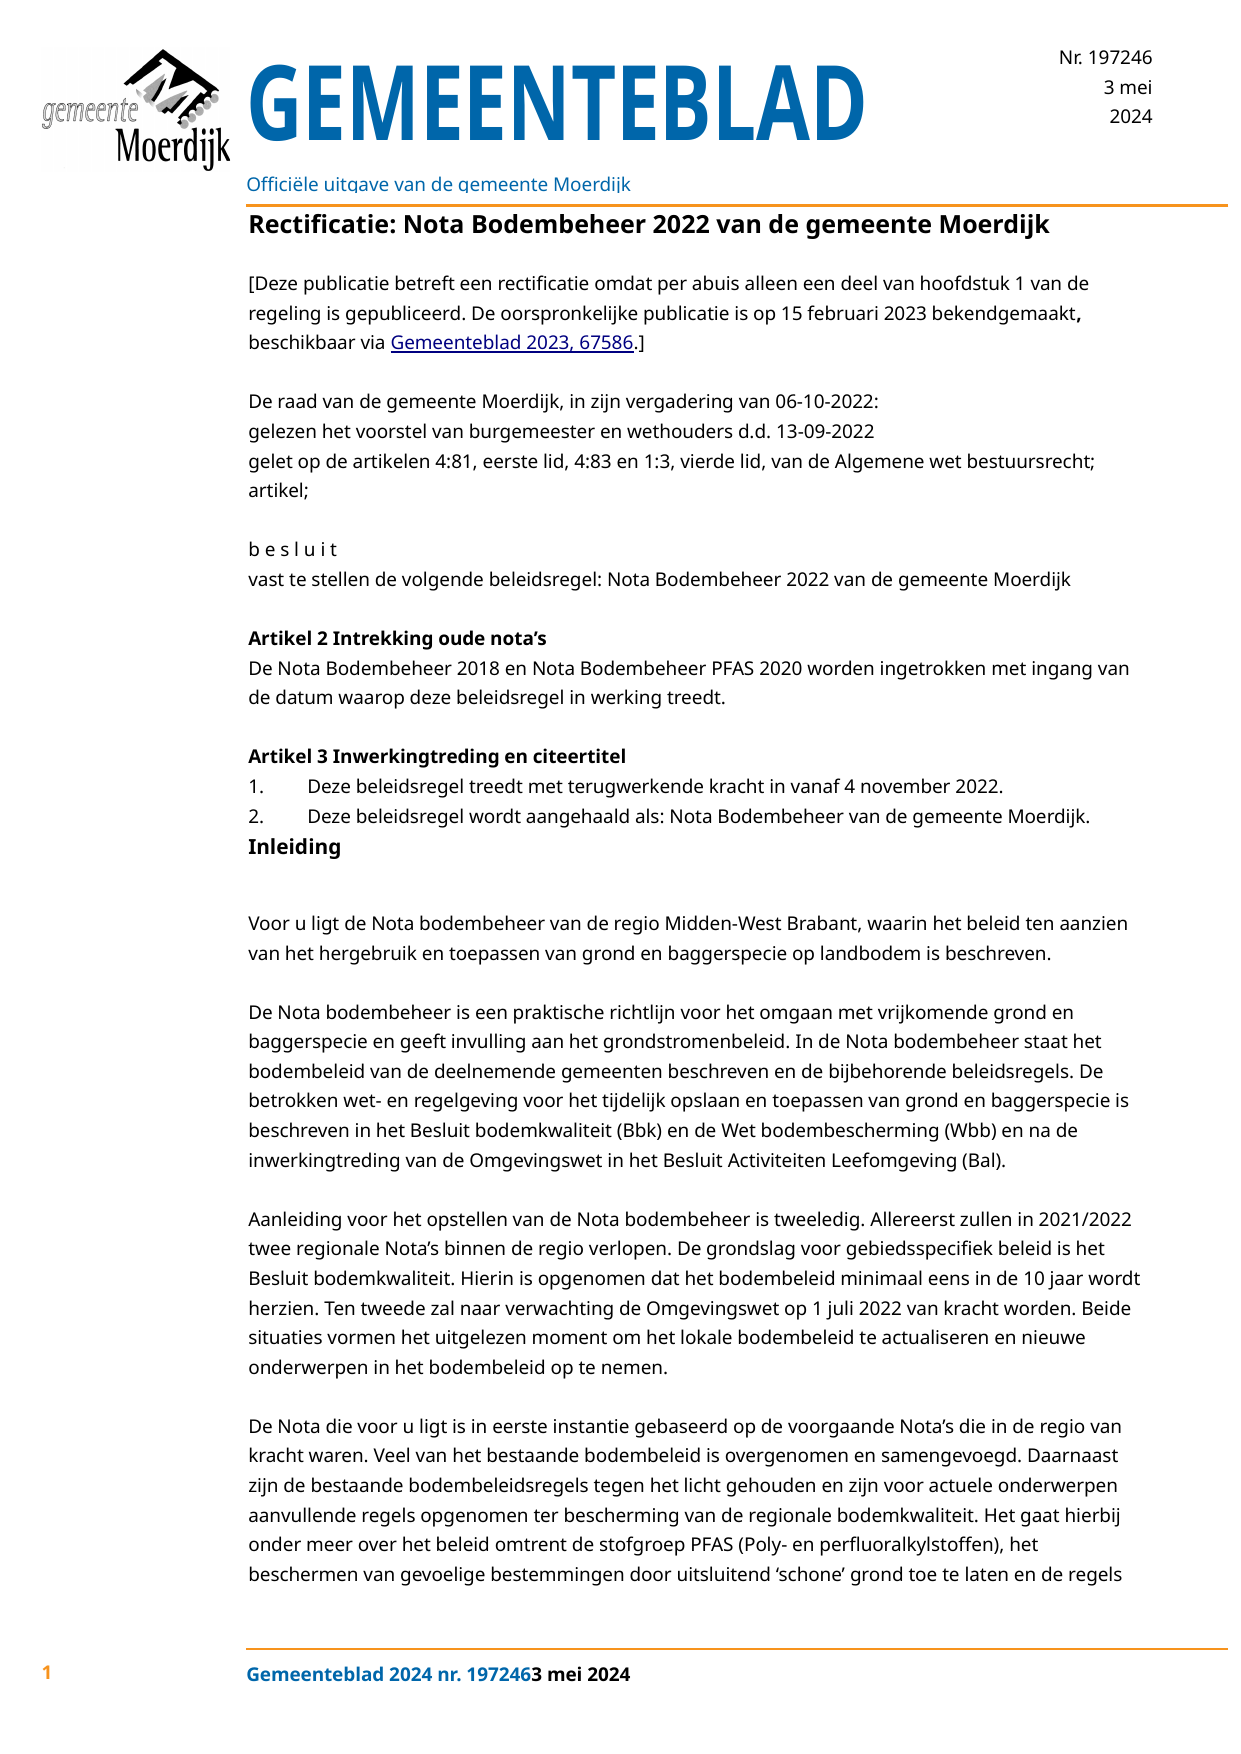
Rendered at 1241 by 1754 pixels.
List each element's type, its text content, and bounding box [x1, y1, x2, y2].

text Artikel 3 Inwerkingtreding en citeertitel [248, 744, 1152, 769]
text De raad van de gemeente Moerdijk, in zijn vergadering van 06-10-2022: [248, 389, 1152, 414]
text [Deze publicatie betreft een rectificatie omdat per abuis alleen een deel van hoofdstuk 1 van de regeling is gepubliceerd. De oorspronkelijke publicatie is op 15 februari 2023 bekendgemaakt, beschikbaar via Gemeenteblad 2023, 67586.] [248, 270, 1152, 355]
text Inleiding [248, 832, 1152, 861]
text Voor u ligt de Nota bodembeheer van de regio Midden-West Brabant, waarin het beleid ten aanzien van het hergebruik en toepassen van grond en baggerspecie op landbodem is beschreven. [248, 910, 1152, 965]
picture [41, 47, 231, 172]
text gelet op de artikelen 4:81, eerste lid, 4:83 en 1:3, vierde lid, van de Algemene wet bestuursrecht; [248, 448, 1152, 473]
text De Nota Bodembeheer 2018 en Nota Bodembeheer PFAS 2020 worden ingetrokken met ingang van de datum waarop deze beleidsregel in werking treedt. [248, 655, 1152, 710]
text vast te stellen de volgende beleidsregel: Nota Bodembeheer 2022 van de gemeente Moerdijk [248, 566, 1152, 592]
text artikel; [248, 477, 1152, 503]
text De Nota die voor u ligt is in eerste instantie gebaseerd op de voorgaande Nota’s die in de regio van kracht waren. Veel van het bestaande bodembeleid is overgenomen en samengevoegd. Daarnaast zijn de bestaande bodembeleidsregels tegen het licht gehouden en zijn voor actuele onderwerpen aanvullende regels opgenomen ter bescherming van de regionale bodemkwaliteit. Het gaat hierbij onder meer over het beleid omtrent de stofgroep PFAS (Poly- en perfluoralkylstoffen), het beschermen van gevoelige bestemmingen door uitsluitend ‘schone’ grond toe te laten en de regels [248, 1413, 1152, 1587]
text gelezen het voorstel van burgemeester en wethouders d.d. 13-09-2022 [248, 418, 1152, 444]
list Deze beleidsregel wordt aangehaald als: Nota Bodembeheer van de gemeente Moerdijk. [248, 803, 1152, 828]
text De Nota bodembeheer is een praktische richtlijn voor het omgaan met vrijkomende grond en baggerspecie en geeft invulling aan het grondstromenbeleid. In de Nota bodembeheer staat het bodembeleid van de deelnemende gemeenten beschreven en de bijbehorende beleidsregels. De betrokken wet- en regelgeving voor het tijdelijk opslaan en toepassen van grond en baggerspecie is beschreven in het Besluit bodemkwaliteit (Bbk) en de Wet bodembescherming (Wbb) en na de inwerkingtreding van de Omgevingswet in het Besluit Activiteiten Leefomgeving (Bal). [248, 999, 1152, 1172]
text Artikel 2 Intrekking oude nota’s [248, 625, 1152, 651]
list Deze beleidsregel treedt met terugwerkende kracht in vanaf 4 november 2022. [248, 773, 1152, 799]
text b e s l u i t [248, 537, 1152, 562]
text Rectificatie: Nota Bodembeheer 2022 van de gemeente Moerdijk [248, 207, 1152, 241]
text Aanleiding voor het opstellen van de Nota bodembeheer is tweeledig. Allereerst zullen in 2021/2022 twee regionale Nota’s binnen de regio verlopen. De grondslag voor gebiedsspecifiek beleid is het Besluit bodemkwaliteit. Hierin is opgenomen dat het bodembeleid minimaal eens in de 10 jaar wordt herzien. Ten tweede zal naar verwachting de Omgevingswet op 1 juli 2022 van kracht worden. Beide situaties vormen het uitgelezen moment om het lokale bodembeleid te actualiseren en nieuwe onderwerpen in het bodembeleid op te nemen. [248, 1206, 1152, 1379]
